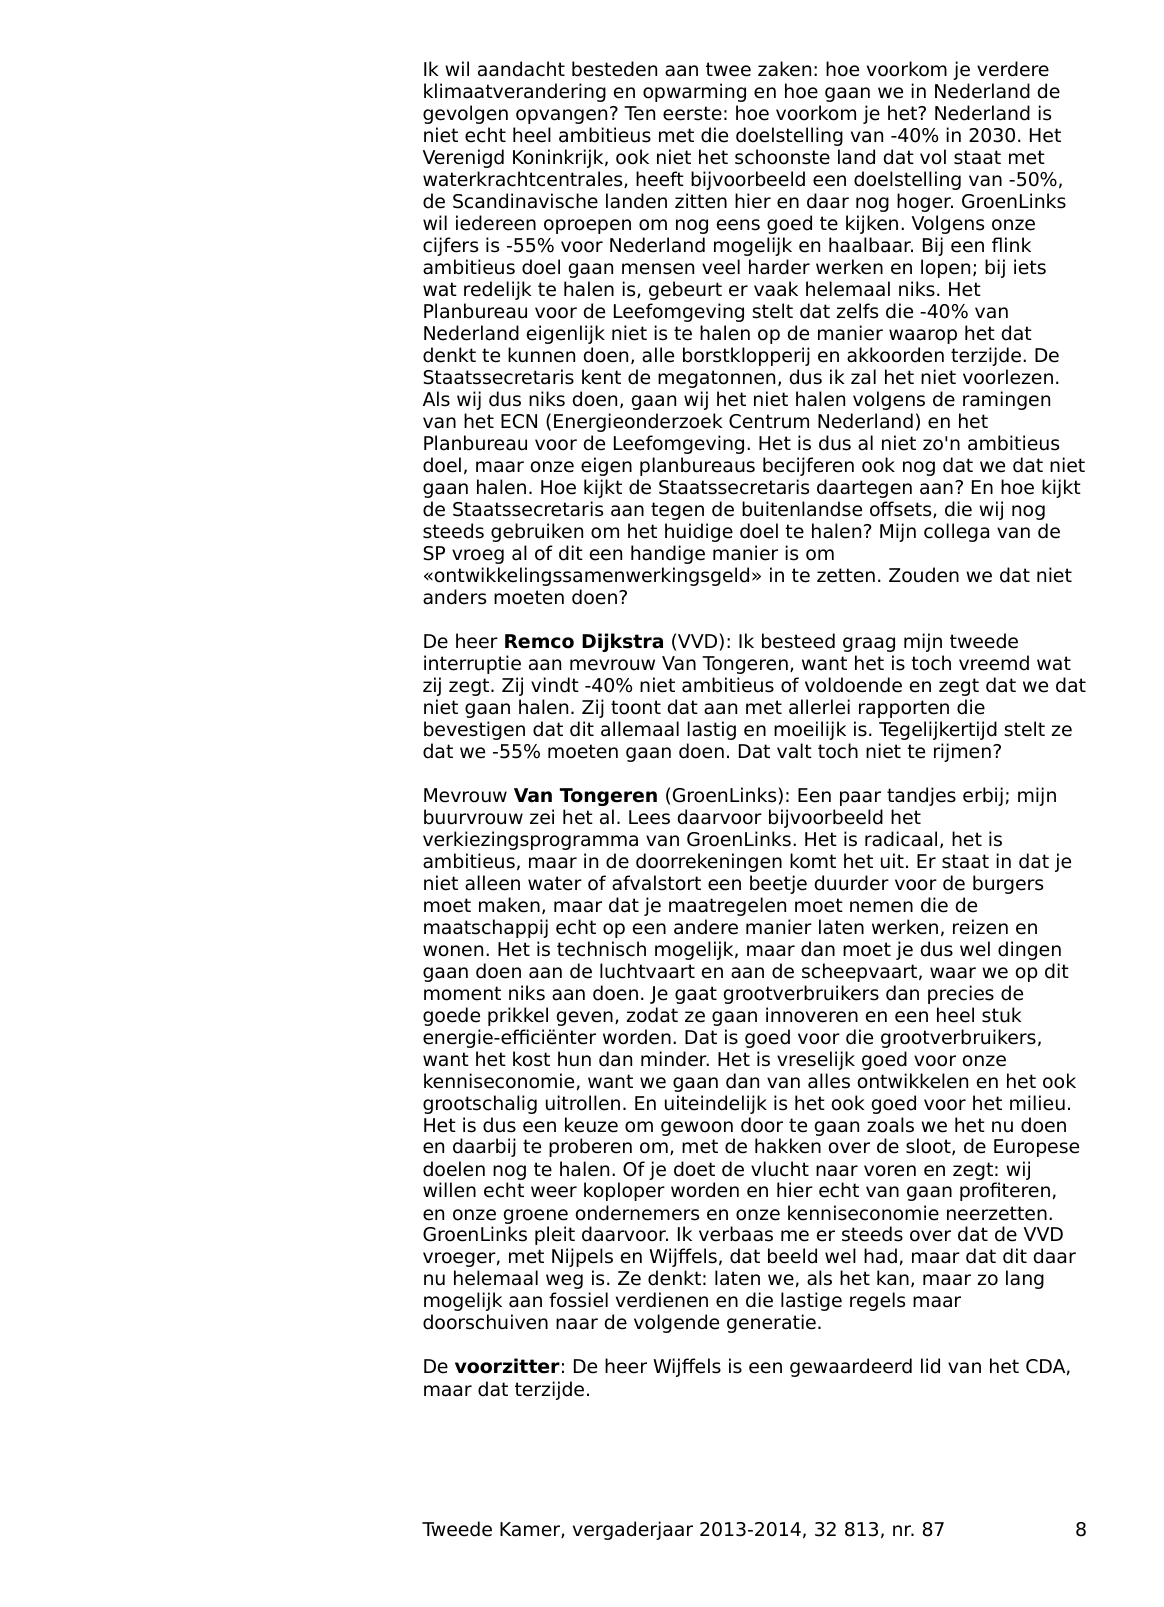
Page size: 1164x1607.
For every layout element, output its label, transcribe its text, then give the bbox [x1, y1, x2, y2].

text De voorzitter: De heer Wijffels is een gewaardeerd lid van het CDA, maar dat terzijde. [422, 1356, 1087, 1400]
text Ik wil aandacht besteden aan twee zaken: hoe voorkom je verdere klimaatverandering en opwarming en hoe gaan we in Nederland de gevolgen opvangen? Ten eerste: hoe voorkom je het? Nederland is niet echt heel ambitieus met die doelstelling van -40% in 2030. Het Verenigd Koninkrijk, ook niet het schoonste land dat vol staat met waterkrachtcentrales, heeft bijvoorbeeld een doelstelling van -50%, de Scandinavische landen zitten hier en daar nog hoger. GroenLinks wil iedereen oproepen om nog eens goed te kijken. Volgens onze cijfers is -55% voor Nederland mogelijk en haalbaar. Bij een flink ambitieus doel gaan mensen veel harder werken en lopen; bij iets wat redelijk te halen is, gebeurt er vaak helemaal niks. Het Planbureau voor de Leefomgeving stelt dat zelfs die -40% van Nederland eigenlijk niet is te halen op de manier waarop het dat denkt te kunnen doen, alle borstklopperij en akkoorden terzijde. De Staatssecretaris kent de megatonnen, dus ik zal het niet voorlezen. Als wij dus niks doen, gaan wij het niet halen volgens de ramingen van het ECN (Energieonderzoek Centrum Nederland) en het Planbureau voor de Leefomgeving. Het is dus al niet zo'n ambitieus doel, maar onze eigen planbureaus becijferen ook nog dat we dat niet gaan halen. Hoe kijkt de Staatssecretaris daartegen aan? En hoe kijkt de Staatssecretaris aan tegen de buitenlandse offsets, die wij nog steeds gebruiken om het huidige doel te halen? Mijn collega van de SP vroeg al of dit een handige manier is om «ontwikkelingssamenwerkingsgeld» in te zetten. Zouden we dat niet anders moeten doen? [422, 59, 1087, 608]
text De heer Remco Dijkstra (VVD): Ik besteed graag mijn tweede interruptie aan mevrouw Van Tongeren, want het is toch vreemd wat zij zegt. Zij vindt -40% niet ambitieus of voldoende en zegt dat we dat niet gaan halen. Zij toont dat aan met allerlei rapporten die bevestigen dat dit allemaal lastig en moeilijk is. Tegelijkertijd stelt ze dat we -55% moeten gaan doen. Dat valt toch niet te rijmen? [422, 631, 1087, 763]
text Mevrouw Van Tongeren (GroenLinks): Een paar tandjes erbij; mijn buurvrouw zei het al. Lees daarvoor bijvoorbeeld het verkiezingsprogramma van GroenLinks. Het is radicaal, het is ambitieus, maar in de doorrekeningen komt het uit. Er staat in dat je niet alleen water of afvalstort een beetje duurder voor de burgers moet maken, maar dat je maatregelen moet nemen die de maatschappij echt op een andere manier laten werken, reizen en wonen. Het is technisch mogelijk, maar dan moet je dus wel dingen gaan doen aan de luchtvaart en aan de scheepvaart, waar we op dit moment niks aan doen. Je gaat grootverbruikers dan precies de goede prikkel geven, zodat ze gaan innoveren en een heel stuk energie-efficiënter worden. Dat is goed voor die grootverbruikers, want het kost hun dan minder. Het is vreselijk goed voor onze kenniseconomie, want we gaan dan van alles ontwikkelen en het ook grootschalig uitrollen. En uiteindelijk is het ook goed voor het milieu. Het is dus een keuze om gewoon door te gaan zoals we het nu doen en daarbij te proberen om, met de hakken over de sloot, de Europese doelen nog te halen. Of je doet de vlucht naar voren en zegt: wij willen echt weer koploper worden en hier echt van gaan profiteren, en onze groene ondernemers en onze kenniseconomie neerzetten. GroenLinks pleit daarvoor. Ik verbaas me er steeds over dat de VVD vroeger, met Nijpels en Wijffels, dat beeld wel had, maar dat dit daar nu helemaal weg is. Ze denkt: laten we, als het kan, maar zo lang mogelijk aan fossiel verdienen en die lastige regels maar doorschuiven naar de volgende generatie. [422, 785, 1087, 1334]
